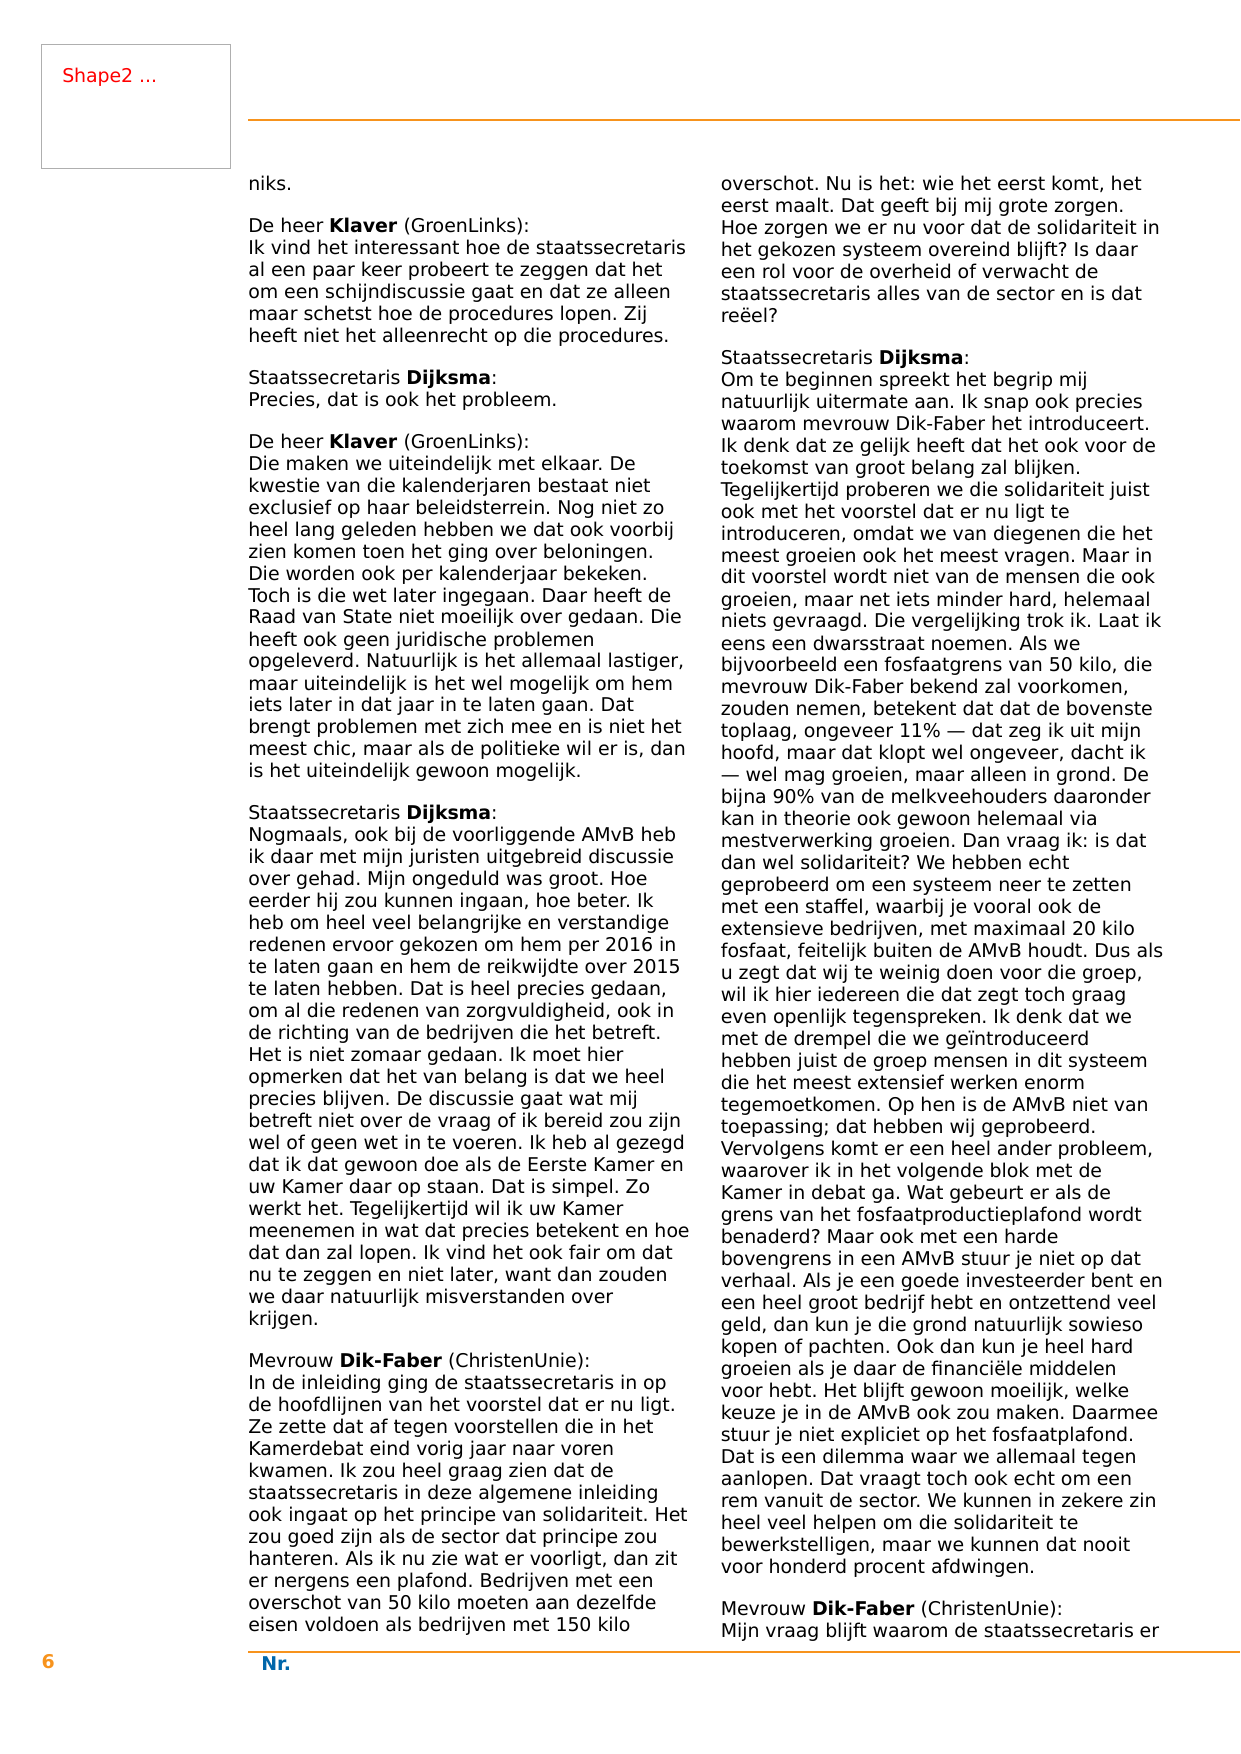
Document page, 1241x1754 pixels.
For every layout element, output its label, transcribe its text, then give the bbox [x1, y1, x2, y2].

text Mevrouw Dik-Faber (ChristenUnie): [721, 1597, 1163, 1619]
text Staatssecretaris Dijksma: [248, 367, 691, 389]
text In de inleiding ging de staatssecretaris in op de hoofdlijnen van het voorstel dat er nu ligt. Ze zette dat af tegen voorstellen die in het Kamerdebat eind vorig jaar naar voren kwamen. Ik zou heel graag zien dat de staatssecretaris in deze algemene inleiding ook ingaat op het principe van solidariteit. Het zou goed zijn als de sector dat principe zou hanteren. Als ik nu zie wat er voorligt, dan zit er nergens een plafond. Bedrijven met een overschot van 50 kilo moeten aan dezelfde eisen voldoen als bedrijven met 150 kilo [248, 1372, 691, 1636]
text overschot. Nu is het: wie het eerst komt, het eerst maalt. Dat geeft bij mij grote zorgen. Hoe zorgen we er nu voor dat de solidariteit in het gekozen systeem overeind blijft? Is daar een rol voor de overheid of verwacht de staatssecretaris alles van de sector en is dat reëel? [721, 173, 1163, 327]
text Die maken we uiteindelijk met elkaar. De kwestie van die kalenderjaren bestaat niet exclusief op haar beleidsterrein. Nog niet zo heel lang geleden hebben we dat ook voorbij zien komen toen het ging over beloningen. Die worden ook per kalenderjaar bekeken. Toch is die wet later ingegaan. Daar heeft de Raad van State niet moeilijk over gedaan. Die heeft ook geen juridische problemen opgeleverd. Natuurlijk is het allemaal lastiger, maar uiteindelijk is het wel mogelijk om hem iets later in dat jaar in te laten gaan. Dat brengt problemen met zich mee en is niet het meest chic, maar als de politieke wil er is, dan is het uiteindelijk gewoon mogelijk. [248, 453, 691, 782]
text De heer Klaver (GroenLinks): [248, 215, 691, 237]
text Staatssecretaris Dijksma: [721, 347, 1163, 369]
text Mijn vraag blijft waarom de staatssecretaris er [721, 1619, 1163, 1641]
text Mevrouw Dik-Faber (ChristenUnie): [248, 1350, 691, 1372]
text Om te beginnen spreekt het begrip mij natuurlijk uitermate aan. Ik snap ook precies waarom mevrouw Dik-Faber het introduceert. Ik denk dat ze gelijk heeft dat het ook voor de toekomst van groot belang zal blijken. Tegelijkertijd proberen we die solidariteit juist ook met het voorstel dat er nu ligt te introduceren, omdat we van diegenen die het meest groeien ook het meest vragen. Maar in dit voorstel wordt niet van de mensen die ook groeien, maar net iets minder hard, helemaal niets gevraagd. Die vergelijking trok ik. Laat ik eens een dwarsstraat noemen. Als we bijvoorbeeld een fosfaatgrens van 50 kilo, die mevrouw Dik-Faber bekend zal voorkomen, zouden nemen, betekent dat dat de bovenste toplaag, ongeveer 11% — dat zeg ik uit mijn hoofd, maar dat klopt wel ongeveer, dacht ik — wel mag groeien, maar alleen in grond. De bijna 90% van de melkveehouders daaronder kan in theorie ook gewoon helemaal via mestverwerking groeien. Dan vraag ik: is dat dan wel solidariteit? We hebben echt geprobeerd om een systeem neer te zetten met een staffel, waarbij je vooral ook de extensieve bedrijven, met maximaal 20 kilo fosfaat, feitelijk buiten de AMvB houdt. Dus als u zegt dat wij te weinig doen voor die groep, wil ik hier iedereen die dat zegt toch graag even openlijk tegenspreken. Ik denk dat we met de drempel die we geïntroduceerd hebben juist de groep mensen in dit systeem die het meest extensief werken enorm tegemoetkomen. Op hen is de AMvB niet van toepassing; dat hebben wij geprobeerd. [721, 369, 1163, 1138]
text Vervolgens komt er een heel ander probleem, waarover ik in het volgende blok met de Kamer in debat ga. Wat gebeurt er als de grens van het fosfaatproductieplafond wordt benaderd? Maar ook met een harde bovengrens in een AMvB stuur je niet op dat verhaal. Als je een goede investeerder bent en een heel groot bedrijf hebt en ontzettend veel geld, dan kun je die grond natuurlijk sowieso kopen of pachten. Ook dan kun je heel hard groeien als je daar de financiële middelen voor hebt. Het blijft gewoon moeilijk, welke keuze je in de AMvB ook zou maken. Daarmee stuur je niet expliciet op het fosfaatplafond. Dat is een dilemma waar we allemaal tegen aanlopen. Dat vraagt toch ook echt om een rem vanuit de sector. We kunnen in zekere zin heel veel helpen om die solidariteit te bewerkstelligen, maar we kunnen dat nooit voor honderd procent afdwingen. [721, 1138, 1163, 1577]
text Precies, dat is ook het probleem. [248, 389, 691, 411]
text niks. [248, 173, 691, 195]
text Staatssecretaris Dijksma: [248, 802, 691, 824]
text Nogmaals, ook bij de voorliggende AMvB heb ik daar met mijn juristen uitgebreid discussie over gehad. Mijn ongeduld was groot. Hoe eerder hij zou kunnen ingaan, hoe beter. Ik heb om heel veel belangrijke en verstandige redenen ervoor gekozen om hem per 2016 in te laten gaan en hem de reikwijdte over 2015 te laten hebben. Dat is heel precies gedaan, om al die redenen van zorgvuldigheid, ook in de richting van de bedrijven die het betreft. Het is niet zomaar gedaan. Ik moet hier opmerken dat het van belang is dat we heel precies blijven. De discussie gaat wat mij betreft niet over de vraag of ik bereid zou zijn wel of geen wet in te voeren. Ik heb al gezegd dat ik dat gewoon doe als de Eerste Kamer en uw Kamer daar op staan. Dat is simpel. Zo werkt het. Tegelijkertijd wil ik uw Kamer meenemen in wat dat precies betekent en hoe dat dan zal lopen. Ik vind het ook fair om dat nu te zeggen en niet later, want dan zouden we daar natuurlijk misverstanden over krijgen. [248, 824, 691, 1330]
text Ik vind het interessant hoe de staatssecretaris al een paar keer probeert te zeggen dat het om een schijndiscussie gaat en dat ze alleen maar schetst hoe de procedures lopen. Zij heeft niet het alleenrecht op die procedures. [248, 237, 691, 347]
text De heer Klaver (GroenLinks): [248, 431, 691, 453]
